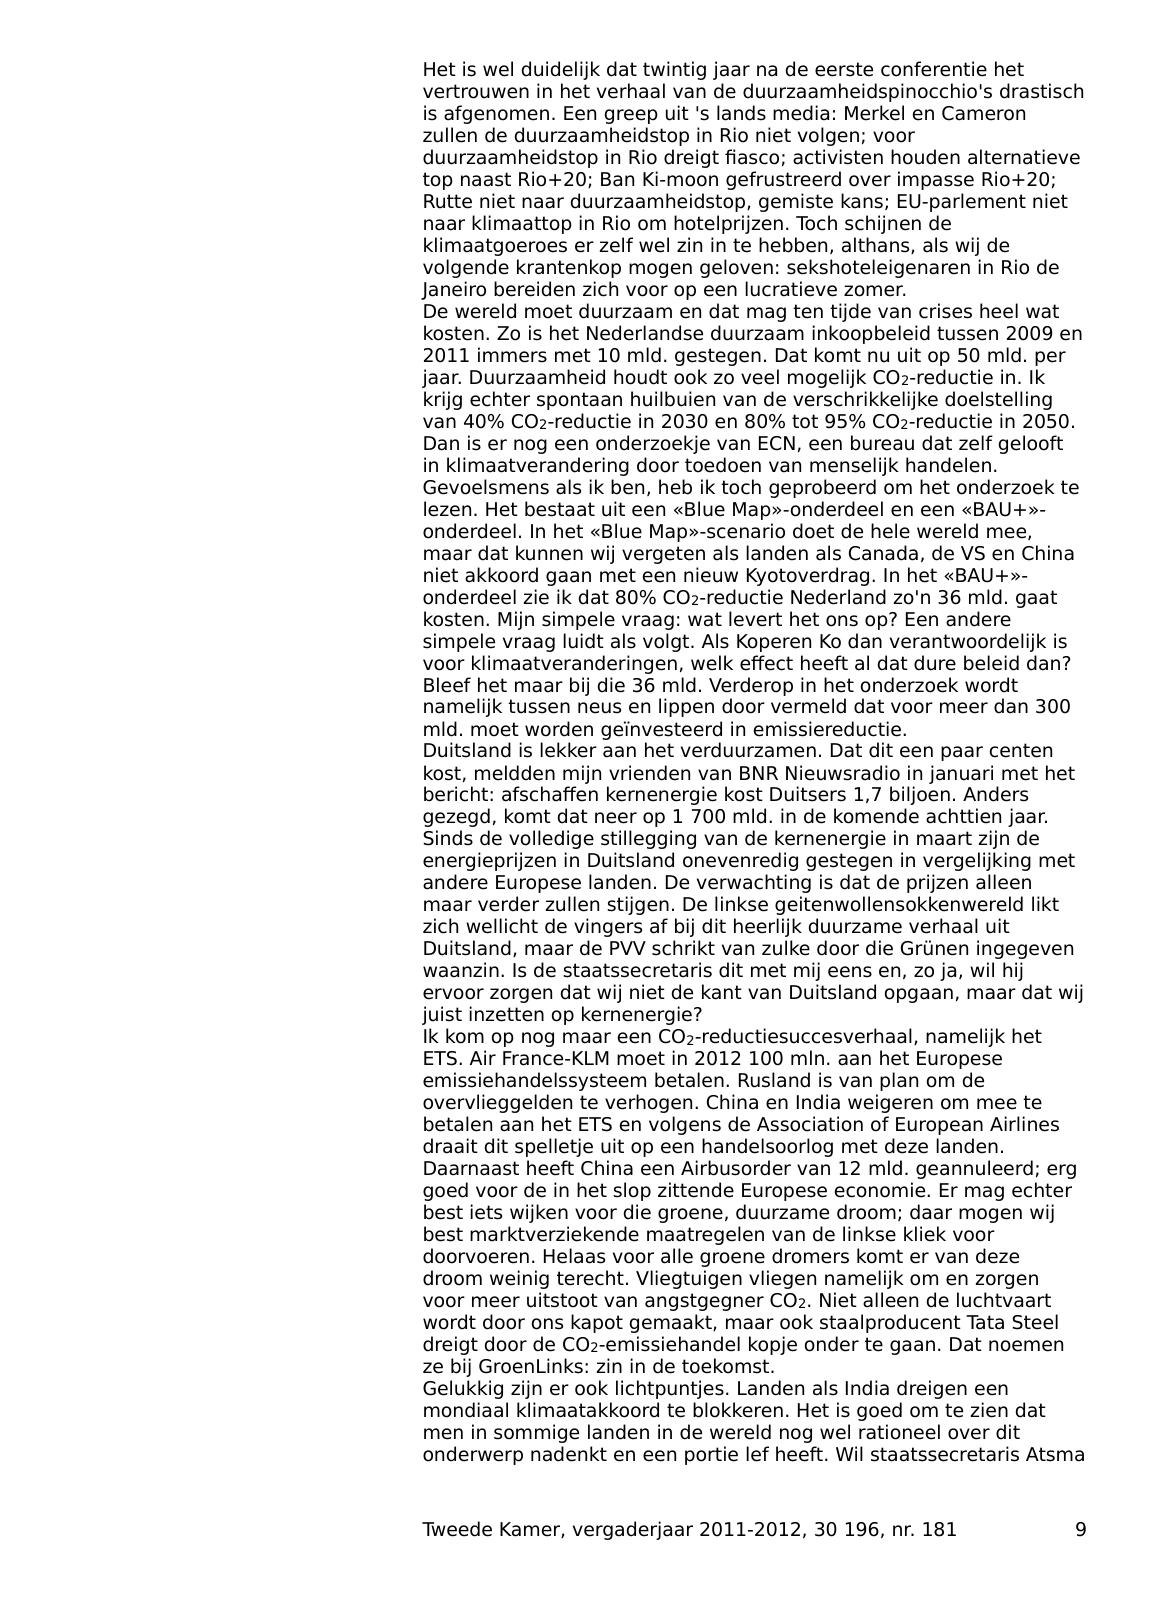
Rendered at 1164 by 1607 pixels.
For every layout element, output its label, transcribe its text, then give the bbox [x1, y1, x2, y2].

text Ik kom op nog maar een CO2-reductiesuccesverhaal, namelijk het ETS. Air France-KLM moet in 2012 100 mln. aan het Europese emissiehandelssysteem betalen. Rusland is van plan om de overvlieggelden te verhogen. China en India weigeren om mee te betalen aan het ETS en volgens de Association of European Airlines draait dit spelletje uit op een handelsoorlog met deze landen. Daarnaast heeft China een Airbusorder van 12 mld. geannuleerd; erg goed voor de in het slop zittende Europese economie. Er mag echter best iets wijken voor die groene, duurzame droom; daar mogen wij best marktverziekende maatregelen van de linkse kliek voor doorvoeren. Helaas voor alle groene dromers komt er van deze droom weinig terecht. Vliegtuigen vliegen namelijk om en zorgen voor meer uitstoot van angstgegner CO2. Niet alleen de luchtvaart wordt door ons kapot gemaakt, maar ook staalproducent Tata Steel dreigt door de CO2-emissiehandel kopje onder te gaan. Dat noemen ze bij GroenLinks: zin in de toekomst. [422, 1026, 1087, 1378]
text Het is wel duidelijk dat twintig jaar na de eerste conferentie het vertrouwen in het verhaal van de duurzaamheidspinocchio's drastisch is afgenomen. Een greep uit 's lands media: Merkel en Cameron zullen de duurzaamheidstop in Rio niet volgen; voor duurzaamheidstop in Rio dreigt fiasco; activisten houden alternatieve top naast Rio+20; Ban Ki-moon gefrustreerd over impasse Rio+20; Rutte niet naar duurzaamheidstop, gemiste kans; EU-parlement niet naar klimaattop in Rio om hotelprijzen. Toch schijnen de klimaatgoeroes er zelf wel zin in te hebben, althans, als wij de volgende krantenkop mogen geloven: sekshoteleigenaren in Rio de Janeiro bereiden zich voor op een lucratieve zomer. [422, 59, 1087, 301]
text Dan is er nog een onderzoekje van ECN, een bureau dat zelf gelooft in klimaatverandering door toedoen van menselijk handelen. Gevoelsmens als ik ben, heb ik toch geprobeerd om het onderzoek te lezen. Het bestaat uit een «Blue Map»-onderdeel en een «BAU+»-onderdeel. In het «Blue Map»-scenario doet de hele wereld mee, maar dat kunnen wij vergeten als landen als Canada, de VS en China niet akkoord gaan met een nieuw Kyotoverdrag. In het «BAU+»-onderdeel zie ik dat 80% CO2-reductie Nederland zo'n 36 mld. gaat kosten. Mijn simpele vraag: wat levert het ons op? Een andere simpele vraag luidt als volgt. Als Koperen Ko dan verantwoordelijk is voor klimaatveranderingen, welk effect heeft al dat dure beleid dan? Bleef het maar bij die 36 mld. Verderop in het onderzoek wordt namelijk tussen neus en lippen door vermeld dat voor meer dan 300 mld. moet worden geïnvesteerd in emissiereductie. [422, 433, 1087, 740]
text Gelukkig zijn er ook lichtpuntjes. Landen als India dreigen een mondiaal klimaatakkoord te blokkeren. Het is goed om te zien dat men in sommige landen in de wereld nog wel rationeel over dit onderwerp nadenkt en een portie lef heeft. Wil staatssecretaris Atsma [422, 1378, 1087, 1466]
text Duitsland is lekker aan het verduurzamen. Dat dit een paar centen kost, meldden mijn vrienden van BNR Nieuwsradio in januari met het bericht: afschaffen kernenergie kost Duitsers 1,7 biljoen. Anders gezegd, komt dat neer op 1 700 mld. in de komende achttien jaar. Sinds de volledige stillegging van de kernenergie in maart zijn de energieprijzen in Duitsland onevenredig gestegen in vergelijking met andere Europese landen. De verwachting is dat de prijzen alleen maar verder zullen stijgen. De linkse geitenwollensokkenwereld likt zich wellicht de vingers af bij dit heerlijk duurzame verhaal uit Duitsland, maar de PVV schrikt van zulke door die Grünen ingegeven waanzin. Is de staatssecretaris dit met mij eens en, zo ja, wil hij ervoor zorgen dat wij niet de kant van Duitsland opgaan, maar dat wij juist inzetten op kernenergie? [422, 740, 1087, 1026]
text De wereld moet duurzaam en dat mag ten tijde van crises heel wat kosten. Zo is het Nederlandse duurzaam inkoopbeleid tussen 2009 en 2011 immers met 10 mld. gestegen. Dat komt nu uit op 50 mld. per jaar. Duurzaamheid houdt ook zo veel mogelijk CO2-reductie in. Ik krijg echter spontaan huilbuien van de verschrikkelijke doelstelling van 40% CO2-reductie in 2030 en 80% tot 95% CO2-reductie in 2050. [422, 301, 1087, 433]
